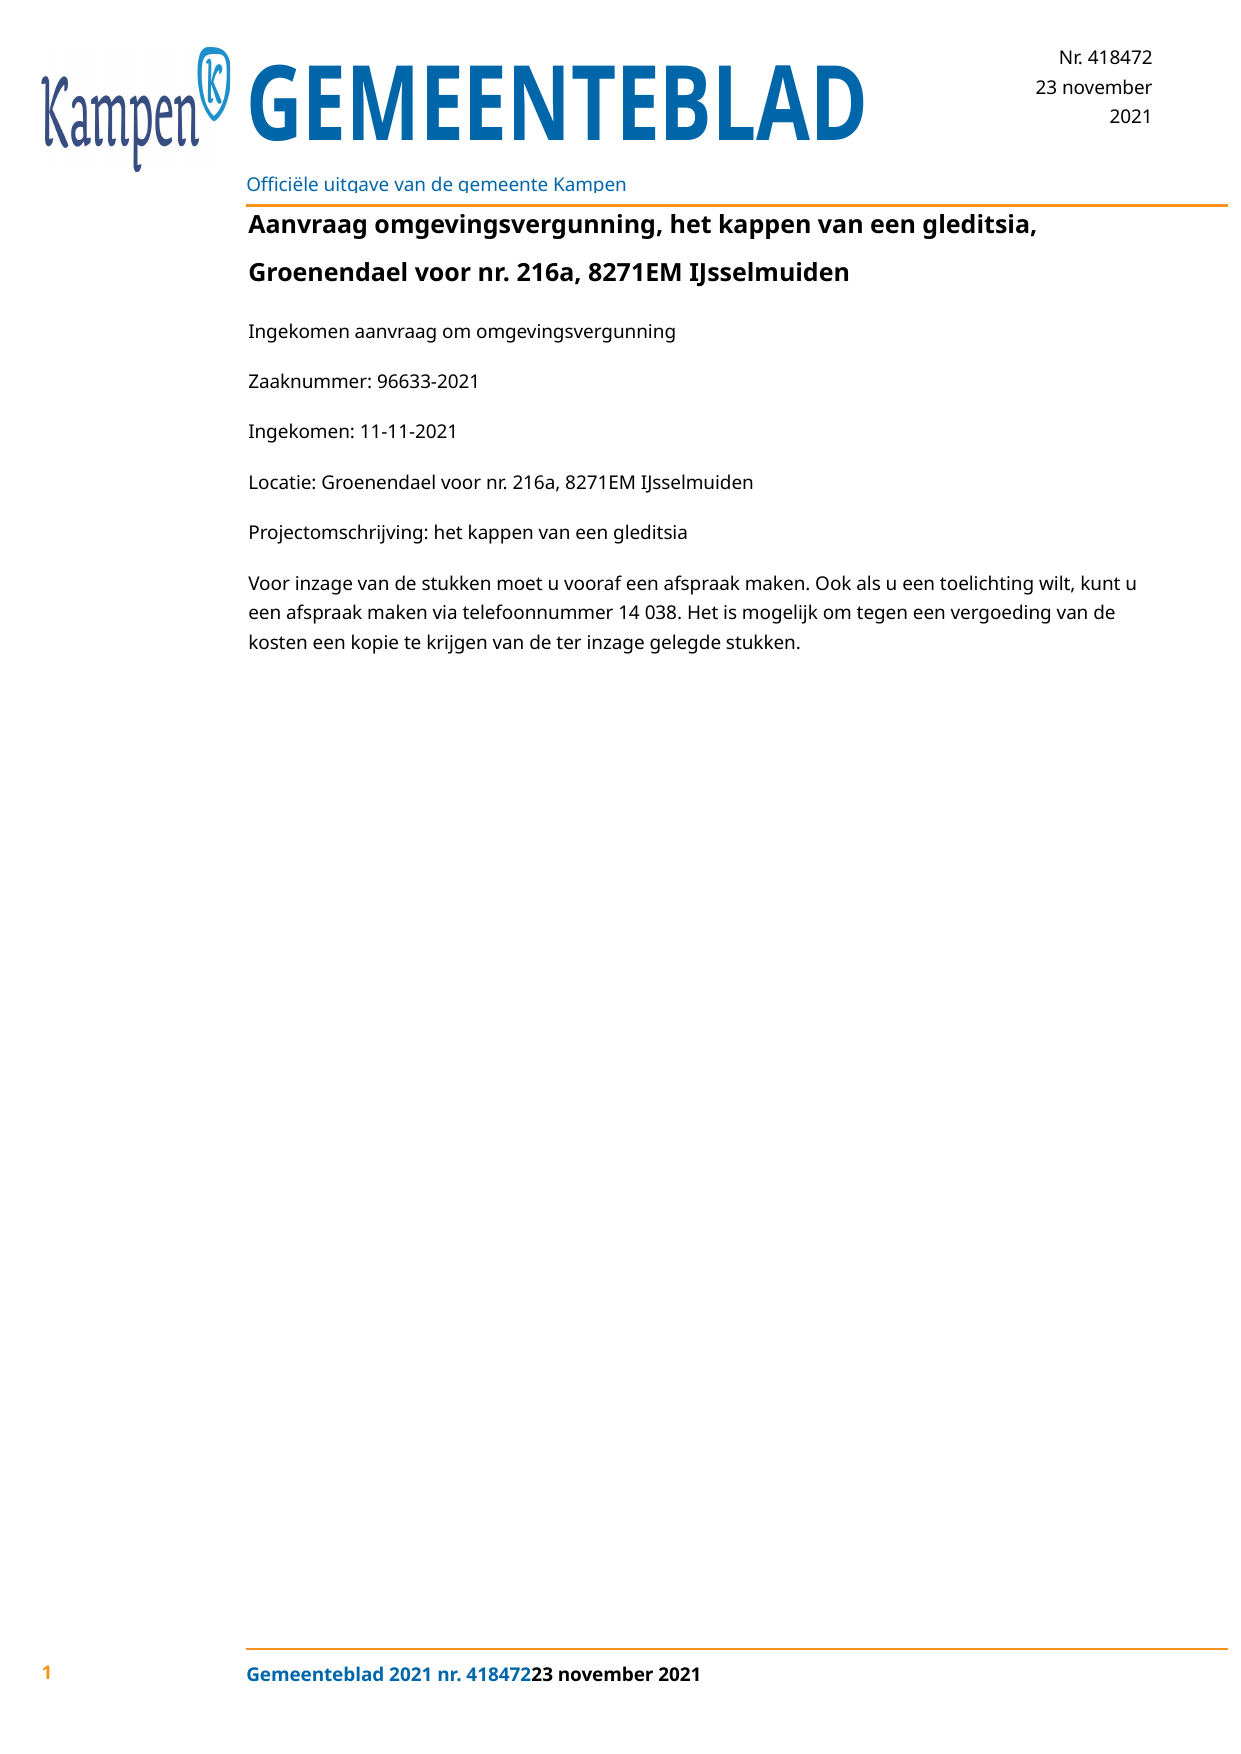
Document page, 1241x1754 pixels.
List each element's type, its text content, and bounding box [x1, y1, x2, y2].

picture [41, 47, 231, 172]
text Locatie: Groenendael voor nr. 216a, 8271EM IJsselmuiden [248, 469, 1152, 495]
text Ingekomen: 11-11-2021 [248, 419, 1152, 444]
text Aanvraag omgevingsvergunning, het kappen van een gleditsia, Groenendael voor nr. 216a, 8271EM IJsselmuiden [248, 207, 1152, 288]
text Voor inzage van de stukken moet u vooraf een afspraak maken. Ook als u een toelichting wilt, kunt u een afspraak maken via telefoonnummer 14 038. Het is mogelijk om tegen een vergoeding van de kosten een kopie te krijgen van de ter inzage gelegde stukken. [248, 570, 1152, 655]
text Ingekomen aanvraag om omgevingsvergunning [248, 318, 1152, 344]
text Zaaknummer: 96633-2021 [248, 368, 1152, 394]
text Projectomschrijving: het kappen van een gleditsia [248, 519, 1152, 545]
